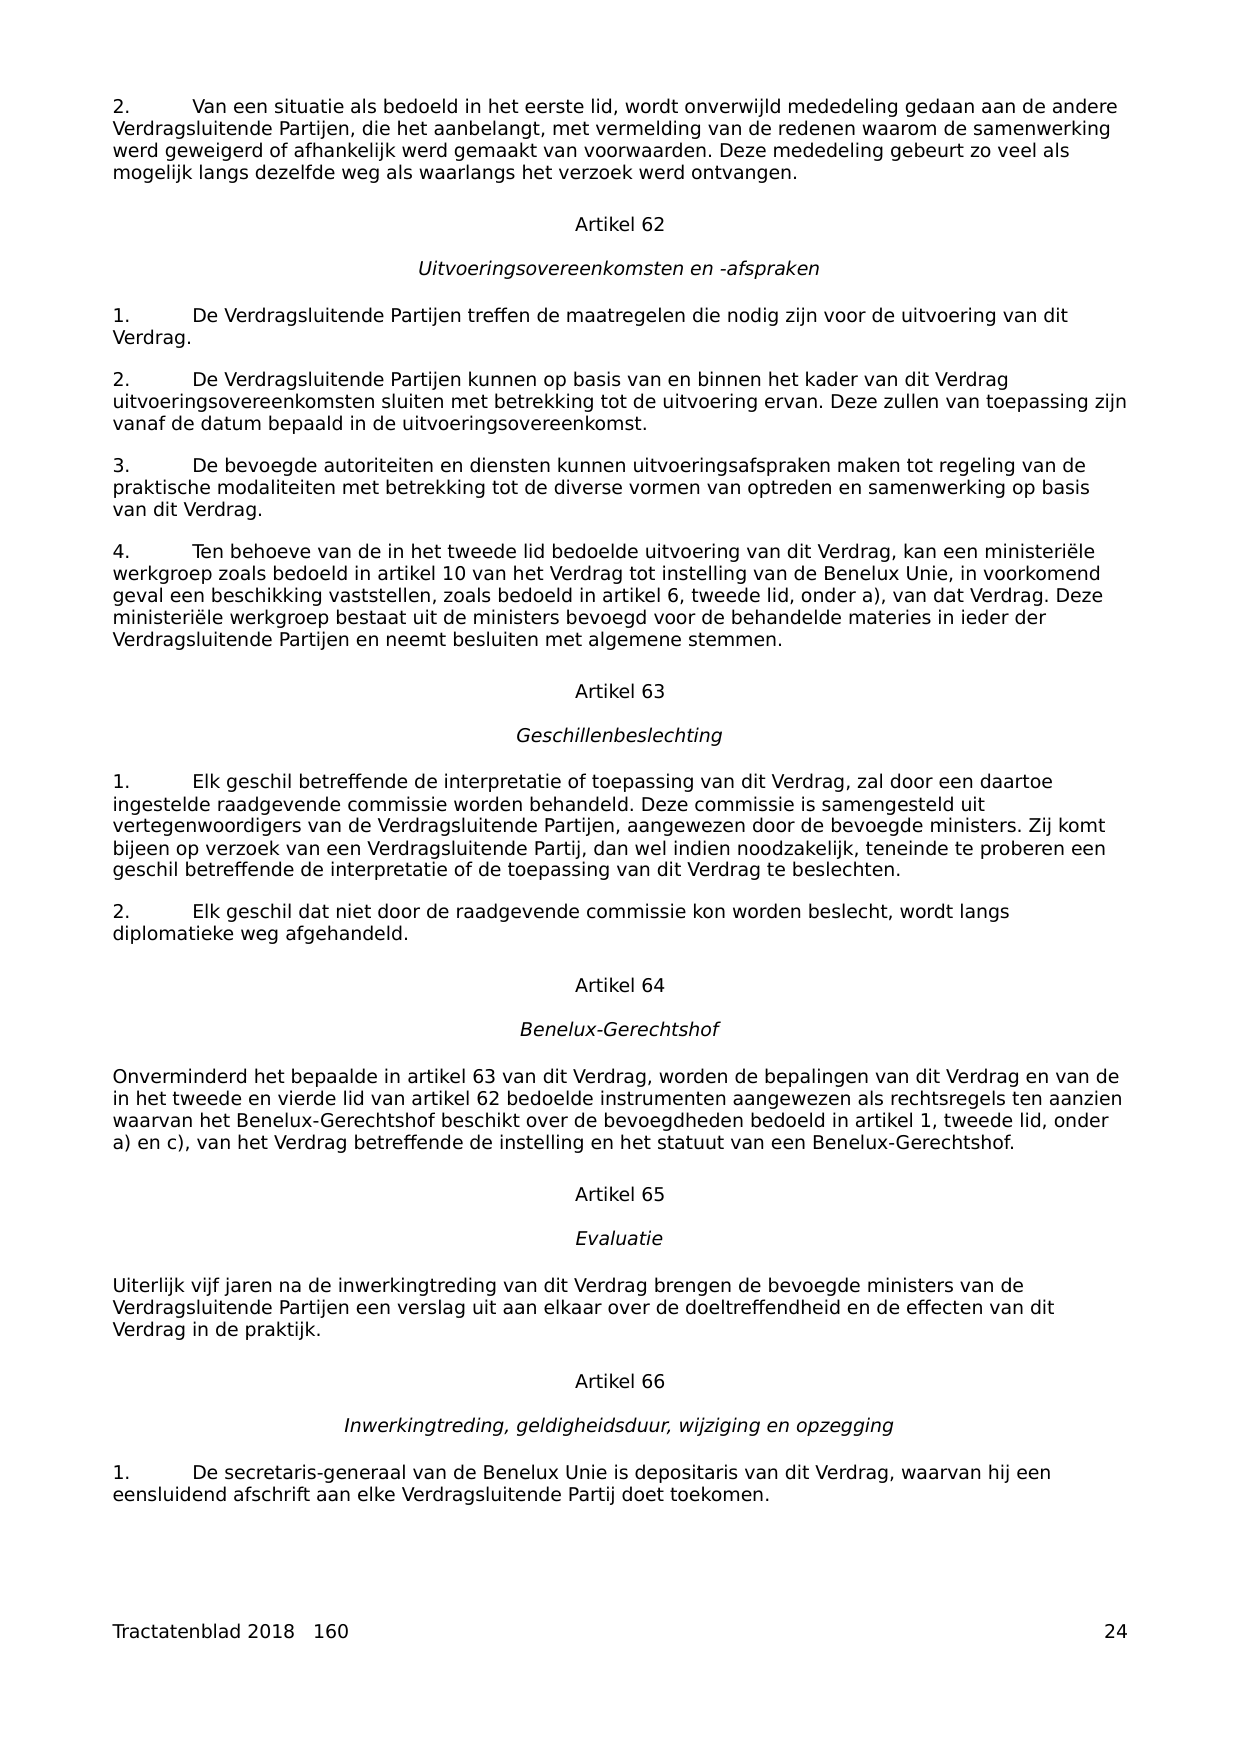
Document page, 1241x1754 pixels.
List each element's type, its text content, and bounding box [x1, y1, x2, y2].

subtitle Artikel 62 Uitvoeringsovereenkomsten en -afspraken [112, 214, 1128, 280]
text 2. De Verdragsluitende Partijen kunnen op basis van en binnen het kader van dit Verdrag uitvoeringsovereenkomsten sluiten met betrekking tot de uitvoering ervan. Deze zullen van toepassing zijn vanaf de datum bepaald in de uitvoeringsovereenkomst. [112, 369, 1128, 435]
text 4. Ten behoeve van de in het tweede lid bedoelde uitvoering van dit Verdrag, kan een ministeriële werkgroep zoals bedoeld in artikel 10 van het Verdrag tot instelling van de Benelux Unie, in voorkomend geval een beschikking vaststellen, zoals bedoeld in artikel 6, tweede lid, onder a), van dat Verdrag. Deze ministeriële werkgroep bestaat uit de ministers bevoegd voor de behandelde materies in ieder der Verdragsluitende Partijen en neemt besluiten met algemene stemmen. [112, 541, 1128, 651]
text 1. De Verdragsluitende Partijen treffen de maatregelen die nodig zijn voor de uitvoering van dit Verdrag. [112, 305, 1128, 349]
subtitle Artikel 63 Geschillenbeslechting [112, 681, 1128, 746]
text Onverminderd het bepaalde in artikel 63 van dit Verdrag, worden de bepalingen van dit Verdrag en van de in het tweede en vierde lid van artikel 62 bedoelde instrumenten aangewezen als rechtsregels ten aanzien waarvan het Benelux-Gerechtshof beschikt over de bevoegdheden bedoeld in artikel 1, tweede lid, onder a) en c), van het Verdrag betreffende de instelling en het statuut van een Benelux-Gerechtshof. [112, 1066, 1128, 1154]
text Uiterlijk vijf jaren na de inwerkingtreding van dit Verdrag brengen de bevoegde ministers van de Verdragsluitende Partijen een verslag uit aan elkaar over de doeltreffendheid en de effecten van dit Verdrag in de praktijk. [112, 1275, 1128, 1341]
subtitle Artikel 66 Inwerkingtreding, geldigheidsduur, wijziging en opzegging [112, 1371, 1128, 1437]
text 3. De bevoegde autoriteiten en diensten kunnen uitvoeringsafspraken maken tot regeling van de praktische modaliteiten met betrekking tot de diverse vormen van optreden en samenwerking op basis van dit Verdrag. [112, 455, 1128, 521]
text 1. Elk geschil betreffende de interpretatie of toepassing van dit Verdrag, zal door een daartoe ingestelde raadgevende commissie worden behandeld. Deze commissie is samengesteld uit vertegenwoordigers van de Verdragsluitende Partijen, aangewezen door de bevoegde ministers. Zij komt bijeen op verzoek van een Verdragsluitende Partij, dan wel indien noodzakelijk, teneinde te proberen een geschil betreffende de interpretatie of de toepassing van dit Verdrag te beslechten. [112, 771, 1128, 881]
subtitle Artikel 64 Benelux-Gerechtshof [112, 975, 1128, 1041]
text 1. De secretaris-generaal van de Benelux Unie is depositaris van dit Verdrag, waarvan hij een eensluidend afschrift aan elke Verdragsluitende Partij doet toekomen. [112, 1462, 1128, 1506]
subtitle Artikel 65 Evaluatie [112, 1184, 1128, 1250]
text 2. Van een situatie als bedoeld in het eerste lid, wordt onverwijld mededeling gedaan aan de andere Verdragsluitende Partijen, die het aanbelangt, met vermelding van de redenen waarom de samenwerking werd geweigerd of afhankelijk werd gemaakt van voorwaarden. Deze mededeling gebeurt zo veel als mogelijk langs dezelfde weg als waarlangs het verzoek werd ontvangen. [112, 96, 1128, 184]
text 2. Elk geschil dat niet door de raadgevende commissie kon worden beslecht, wordt langs diplomatieke weg afgehandeld. [112, 901, 1128, 945]
